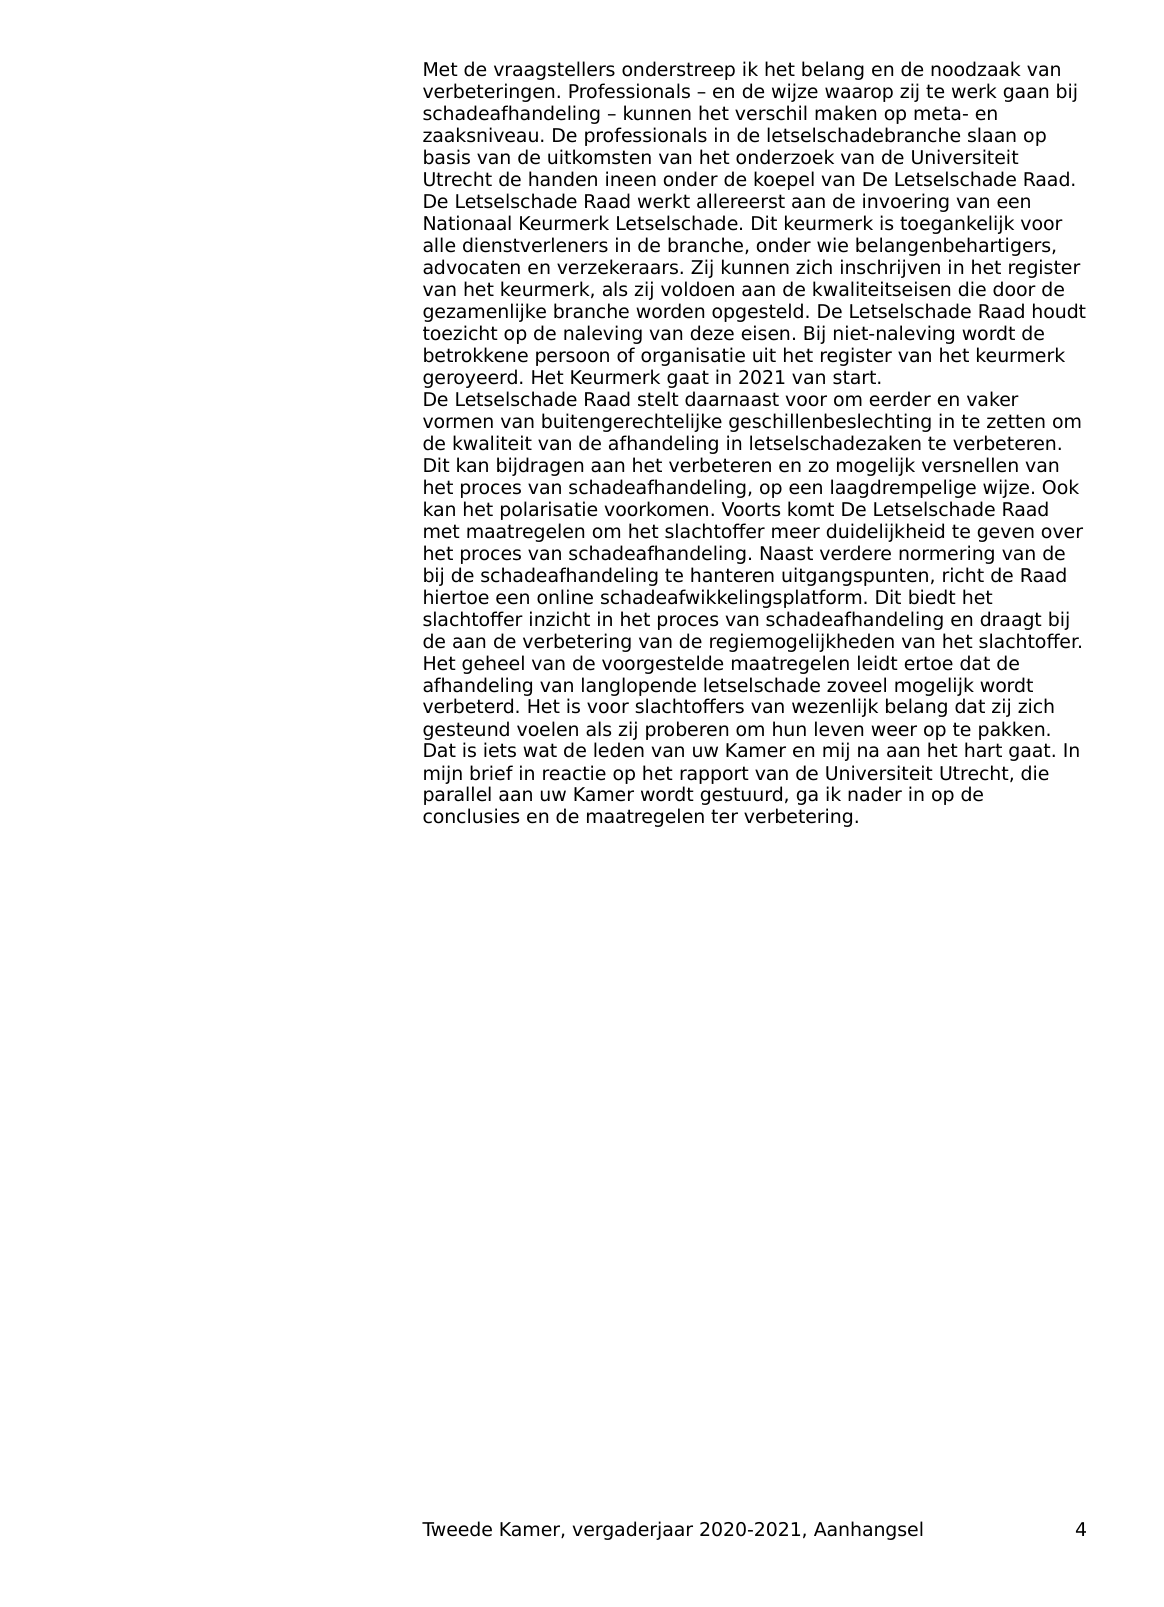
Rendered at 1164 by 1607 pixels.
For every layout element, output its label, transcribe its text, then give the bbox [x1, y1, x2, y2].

text De Letselschade Raad werkt allereerst aan de invoering van een Nationaal Keurmerk Letselschade. Dit keurmerk is toegankelijk voor alle dienstverleners in de branche, onder wie belangenbehartigers, advocaten en verzekeraars. Zij kunnen zich inschrijven in het register van het keurmerk, als zij voldoen aan de kwaliteitseisen die door de gezamenlijke branche worden opgesteld. De Letselschade Raad houdt toezicht op de naleving van deze eisen. Bij niet-naleving wordt de betrokkene persoon of organisatie uit het register van het keurmerk geroyeerd. Het Keurmerk gaat in 2021 van start. [422, 191, 1087, 389]
text Het geheel van de voorgestelde maatregelen leidt ertoe dat de afhandeling van langlopende letselschade zoveel mogelijk wordt verbeterd. Het is voor slachtoffers van wezenlijk belang dat zij zich gesteund voelen als zij proberen om hun leven weer op te pakken. Dat is iets wat de leden van uw Kamer en mij na aan het hart gaat. In mijn brief in reactie op het rapport van de Universiteit Utrecht, die parallel aan uw Kamer wordt gestuurd, ga ik nader in op de conclusies en de maatregelen ter verbetering. [422, 652, 1087, 828]
text De Letselschade Raad stelt daarnaast voor om eerder en vaker vormen van buitengerechtelijke geschillenbeslechting in te zetten om de kwaliteit van de afhandeling in letselschadezaken te verbeteren. Dit kan bijdragen aan het verbeteren en zo mogelijk versnellen van het proces van schadeafhandeling, op een laagdrempelige wijze. Ook kan het polarisatie voorkomen. Voorts komt De Letselschade Raad met maatregelen om het slachtoffer meer duidelijkheid te geven over het proces van schadeafhandeling. Naast verdere normering van de bij de schadeafhandeling te hanteren uitgangspunten, richt de Raad hiertoe een online schadeafwikkelingsplatform. Dit biedt het slachtoffer inzicht in het proces van schadeafhandeling en draagt bij de aan de verbetering van de regiemogelijkheden van het slachtoffer. [422, 389, 1087, 652]
text Met de vraagstellers onderstreep ik het belang en de noodzaak van verbeteringen. Professionals – en de wijze waarop zij te werk gaan bij schadeafhandeling – kunnen het verschil maken op meta- en zaaksniveau. De professionals in de letselschadebranche slaan op basis van de uitkomsten van het onderzoek van de Universiteit Utrecht de handen ineen onder de koepel van De Letselschade Raad. [422, 59, 1087, 191]
